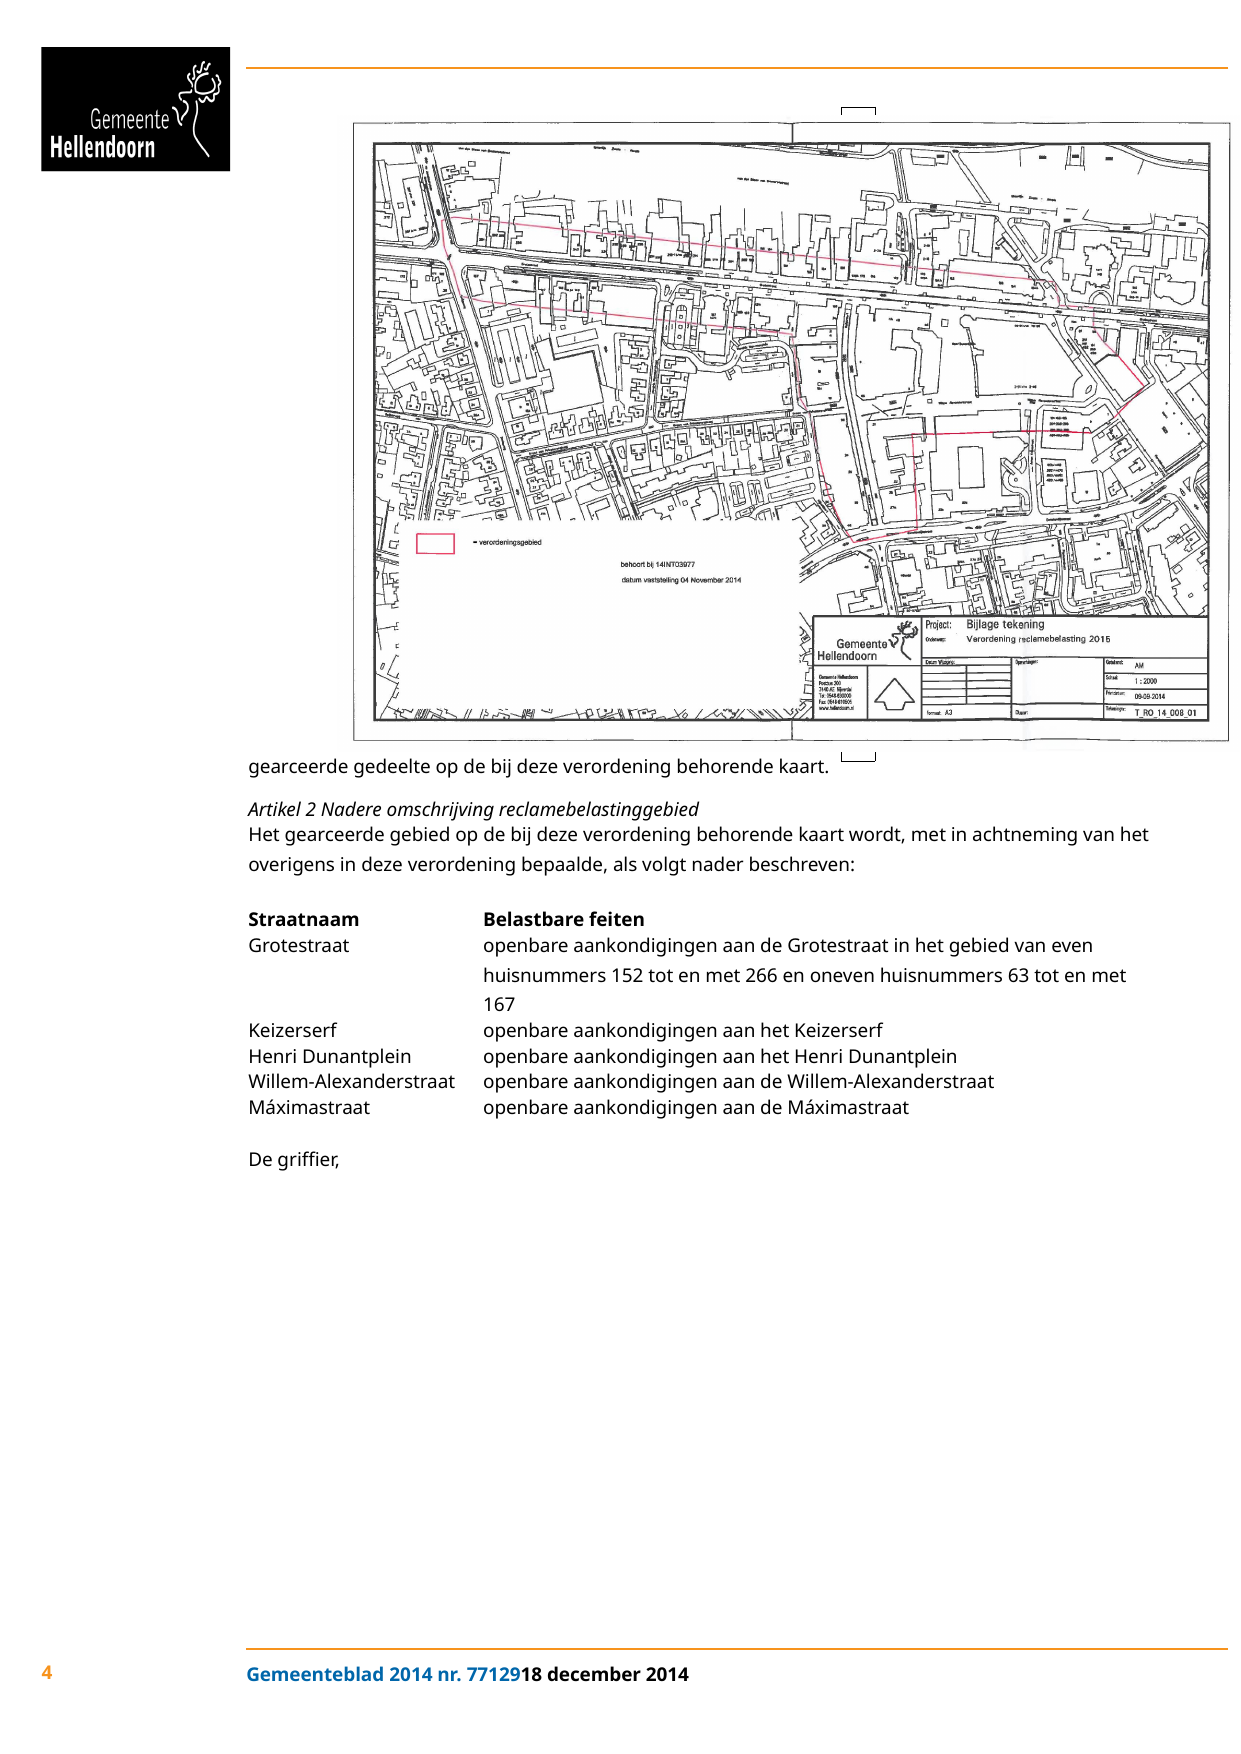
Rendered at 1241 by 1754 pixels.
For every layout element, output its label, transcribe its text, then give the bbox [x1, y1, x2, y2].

picture [336, 115, 1240, 752]
table_cell Grotestraat [248, 932, 483, 1017]
picture [41, 47, 231, 172]
table_cell Willem-Alexanderstraat [248, 1069, 483, 1094]
table_cell openbare aankondigingen aan het Henri Dunantplein [483, 1043, 1152, 1069]
table_cell openbare aankondigingen aan het Keizerserf [483, 1017, 1152, 1043]
text gearceerde gedeelte op de bij deze verordening behorende kaart. [248, 95, 1152, 778]
text Het gearceerde gebied op de bij deze verordening behorende kaart wordt, met in achtneming van het overigens in deze verordening bepaalde, als volgt nader beschreven: [248, 822, 1152, 877]
table_cell Henri Dunantplein [248, 1043, 483, 1069]
table_cell openbare aankondigingen aan de Grotestraat in het gebied van even huisnummers 152 tot en met 266 en oneven huisnummers 63 tot en met 167 [483, 932, 1152, 1017]
table_cell Máximastraat [248, 1094, 483, 1120]
table_cell Keizerserf [248, 1017, 483, 1043]
text Artikel 2 Nadere omschrijving reclamebelastinggebied [248, 796, 1152, 822]
table_cell openbare aankondigingen aan de Willem-Alexanderstraat [483, 1069, 1152, 1094]
table_header Belastbare feiten [483, 907, 1152, 932]
text De griffier, [248, 1146, 1152, 1172]
table_cell openbare aankondigingen aan de Máximastraat [483, 1094, 1152, 1120]
table_header Straatnaam [248, 907, 483, 932]
